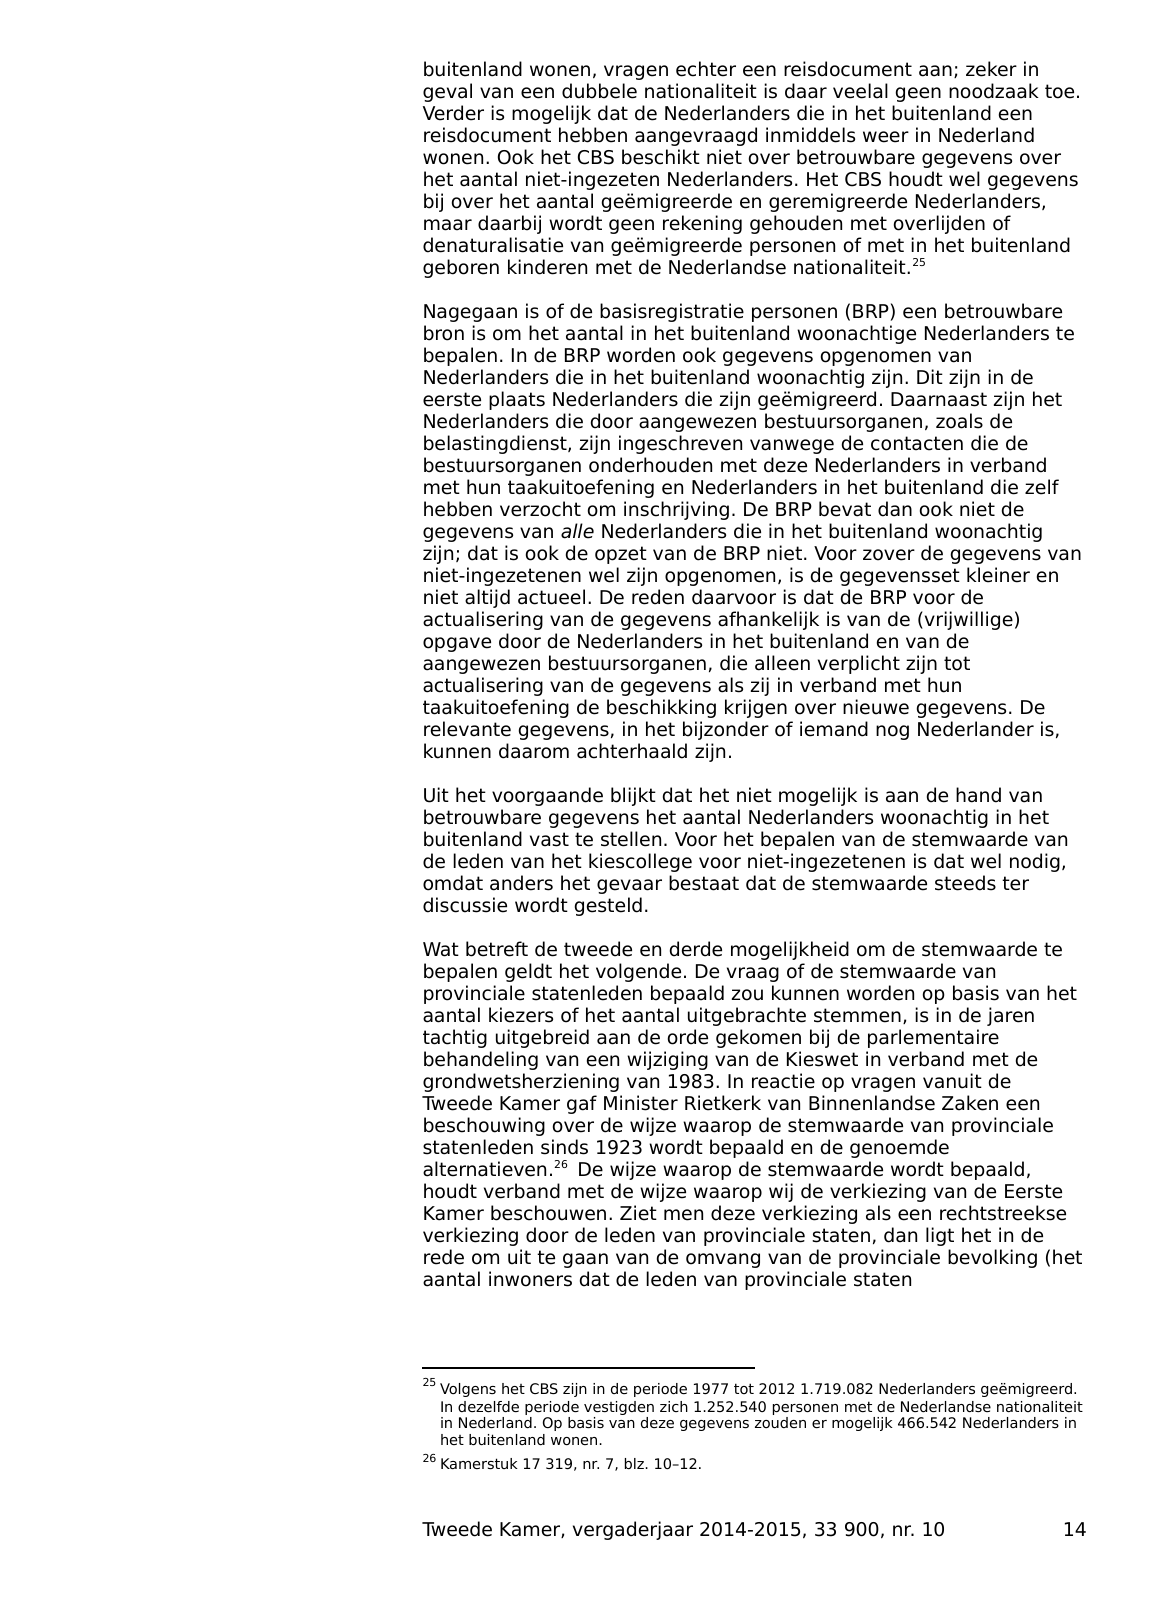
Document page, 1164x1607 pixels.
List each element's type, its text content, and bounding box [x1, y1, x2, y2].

text Wat betreft de tweede en derde mogelijkheid om de stemwaarde te bepalen geldt het volgende. De vraag of de stemwaarde van provinciale statenleden bepaald zou kunnen worden op basis van het aantal kiezers of het aantal uitgebrachte stemmen, is in de jaren tachtig uitgebreid aan de orde gekomen bij de parlementaire behandeling van een wijziging van de Kieswet in verband met de grondwetsherziening van 1983. In reactie op vragen vanuit de Tweede Kamer gaf Minister Rietkerk van Binnenlandse Zaken een beschouwing over de wijze waarop de stemwaarde van provinciale statenleden sinds 1923 wordt bepaald en de genoemde alternatieven. De wijze waarop de stemwaarde wordt bepaald, houdt verband met de wijze waarop wij de verkiezing van de Eerste Kamer beschouwen. Ziet men deze verkiezing als een rechtstreekse verkiezing door de leden van provinciale staten, dan ligt het in de rede om uit te gaan van de omvang van de provinciale bevolking (het aantal inwoners dat de leden van provinciale staten [422, 939, 1087, 1291]
text buitenland wonen, vragen echter een reisdocument aan; zeker in geval van een dubbele nationaliteit is daar veelal geen noodzaak toe. Verder is mogelijk dat de Nederlanders die in het buitenland een reisdocument hebben aangevraagd inmiddels weer in Nederland wonen. Ook het CBS beschikt niet over betrouwbare gegevens over het aantal niet-ingezeten Nederlanders. Het CBS houdt wel gegevens bij over het aantal geëmigreerde en geremigreerde Nederlanders, maar daarbij wordt geen rekening gehouden met overlijden of denaturalisatie van geëmigreerde personen of met in het buitenland geboren kinderen met de Nederlandse nationaliteit. [422, 59, 1087, 279]
text Nagegaan is of de basisregistratie personen (BRP) een betrouwbare bron is om het aantal in het buitenland woonachtige Nederlanders te bepalen. In de BRP worden ook gegevens opgenomen van Nederlanders die in het buitenland woonachtig zijn. Dit zijn in de eerste plaats Nederlanders die zijn geëmigreerd. Daarnaast zijn het Nederlanders die door aangewezen bestuursorganen, zoals de belastingdienst, zijn ingeschreven vanwege de contacten die de bestuursorganen onderhouden met deze Nederlanders in verband met hun taakuitoefening en Nederlanders in het buitenland die zelf hebben verzocht om inschrijving. De BRP bevat dan ook niet de gegevens van alle Nederlanders die in het buitenland woonachtig zijn; dat is ook de opzet van de BRP niet. Voor zover de gegevens van niet-ingezetenen wel zijn opgenomen, is de gegevensset kleiner en niet altijd actueel. De reden daarvoor is dat de BRP voor de actualisering van de gegevens afhankelijk is van de (vrijwillige) opgave door de Nederlanders in het buitenland en van de aangewezen bestuursorganen, die alleen verplicht zijn tot actualisering van de gegevens als zij in verband met hun taakuitoefening de beschikking krijgen over nieuwe gegevens. De relevante gegevens, in het bijzonder of iemand nog Nederlander is, kunnen daarom achterhaald zijn. [422, 301, 1087, 763]
text Uit het voorgaande blijkt dat het niet mogelijk is aan de hand van betrouwbare gegevens het aantal Nederlanders woonachtig in het buitenland vast te stellen. Voor het bepalen van de stemwaarde van de leden van het kiescollege voor niet-ingezetenen is dat wel nodig, omdat anders het gevaar bestaat dat de stemwaarde steeds ter discussie wordt gesteld. [422, 785, 1087, 917]
text Volgens het CBS zijn in de periode 1977 tot 2012 1.719.082 Nederlanders geëmigreerd. In dezelfde periode vestigden zich 1.252.540 personen met de Nederlandse nationaliteit in Nederland. Op basis van deze gegevens zouden er mogelijk 466.542 Nederlanders in het buitenland wonen. [422, 1377, 1087, 1449]
text Kamerstuk 17 319, nr. 7, blz. 10–12. [422, 1452, 1087, 1474]
